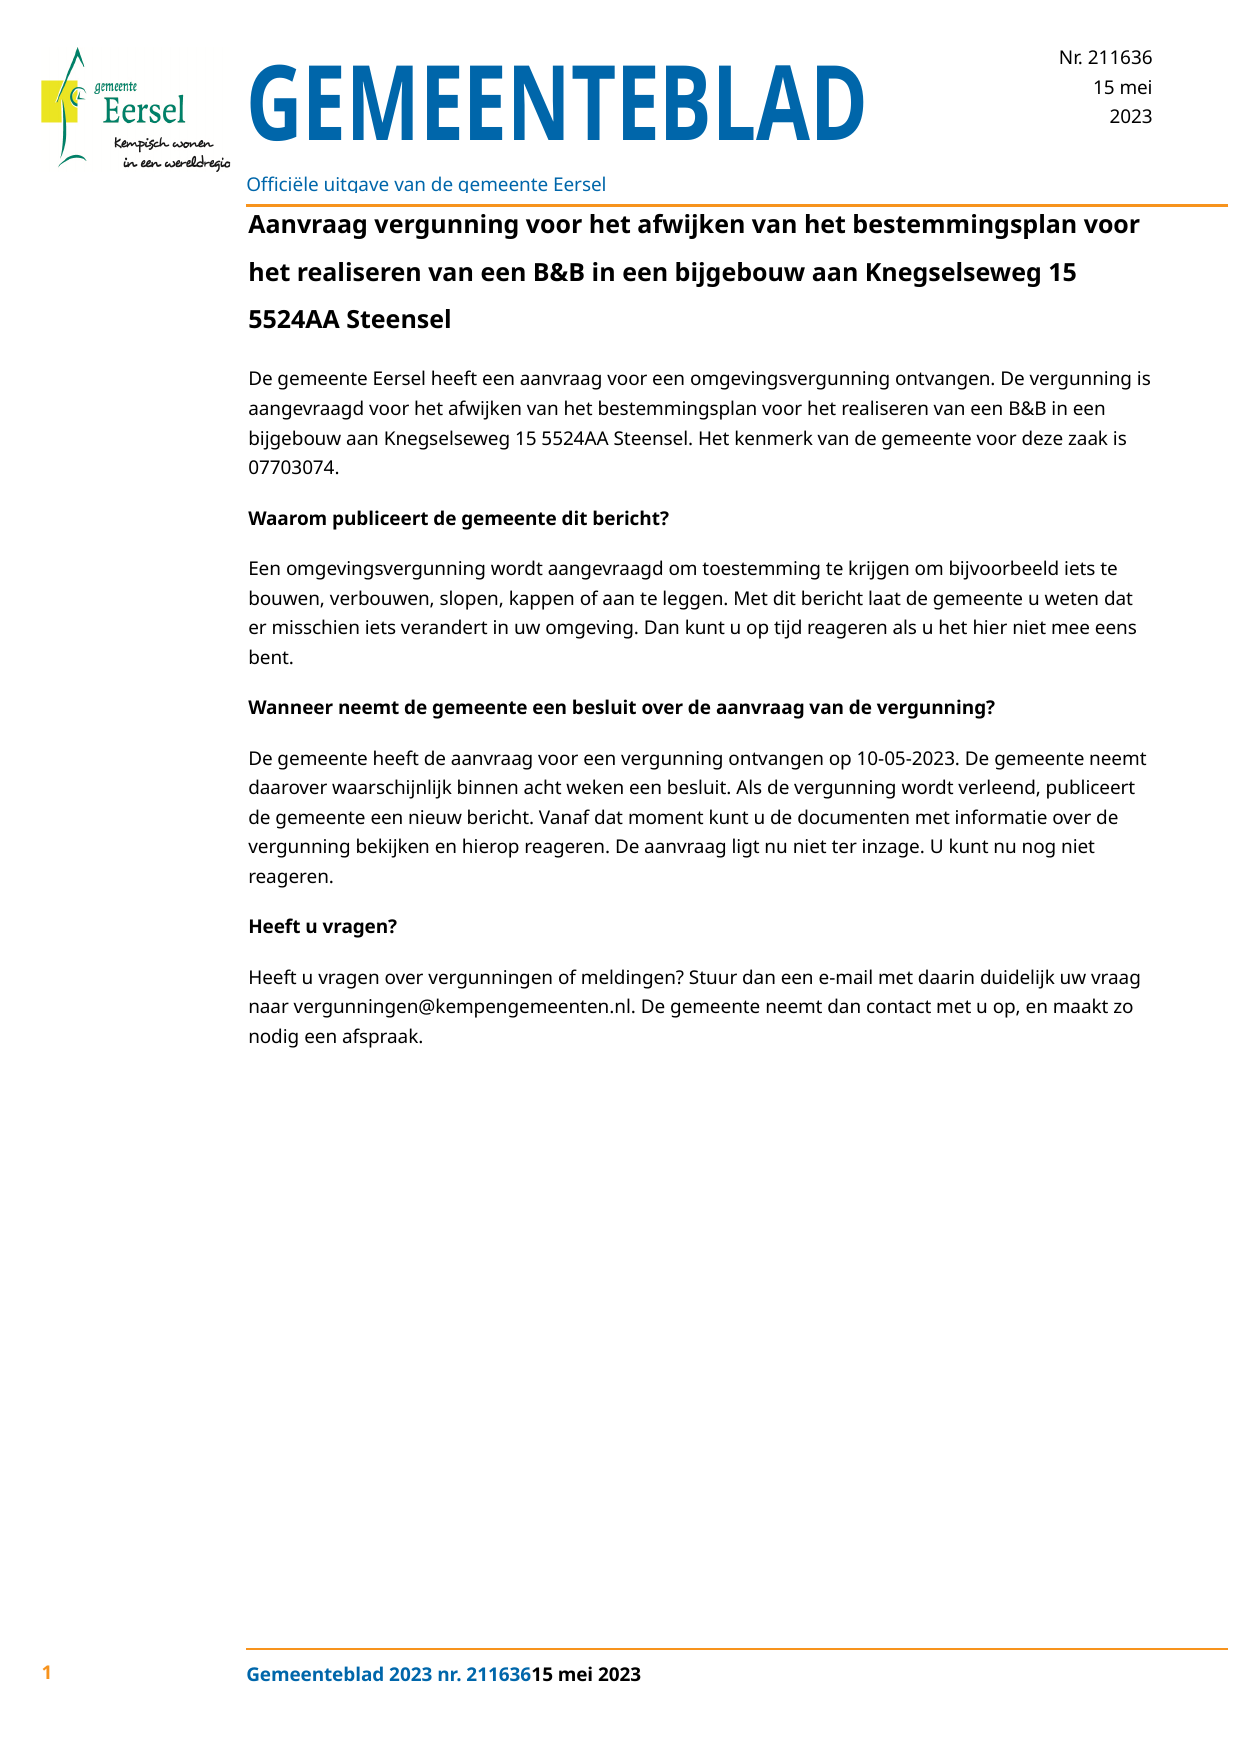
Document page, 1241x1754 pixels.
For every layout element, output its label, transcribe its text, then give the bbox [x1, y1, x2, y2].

text De gemeente Eersel heeft een aanvraag voor een omgevingsvergunning ontvangen. De vergunning is aangevraagd voor het afwijken van het bestemmingsplan voor het realiseren van een B&B in een bijgebouw aan Knegselseweg 15 5524AA Steensel. Het kenmerk van de gemeente voor deze zaak is 07703074. [248, 366, 1152, 480]
text Aanvraag vergunning voor het afwijken van het bestemmingsplan voor het realiseren van een B&B in een bijgebouw aan Knegselseweg 15 5524AA Steensel [248, 207, 1152, 336]
text Waarom publiceert de gemeente dit bericht? [248, 505, 1152, 530]
text Heeft u vragen? [248, 913, 1152, 939]
text De gemeente heeft de aanvraag voor een vergunning ontvangen op 10-05-2023. De gemeente neemt daarover waarschijnlijk binnen acht weken een besluit. Als de vergunning wordt verleend, publiceert de gemeente een nieuw bericht. Vanaf dat moment kunt u de documenten met informatie over de vergunning bekijken en hierop reageren. De aanvraag ligt nu niet ter inzage. U kunt nu nog niet reageren. [248, 745, 1152, 889]
picture [41, 47, 231, 172]
text Heeft u vragen over vergunningen of meldingen? Stuur dan een e-mail met daarin duidelijk uw vraag naar vergunningen@kempengemeenten.nl. De gemeente neemt dan contact met u op, en maakt zo nodig een afspraak. [248, 964, 1152, 1049]
text Wanneer neemt de gemeente een besluit over de aanvraag van de vergunning? [248, 694, 1152, 720]
text Een omgevingsvergunning wordt aangevraagd om toestemming te krijgen om bijvoorbeeld iets te bouwen, verbouwen, slopen, kappen of aan te leggen. Met dit bericht laat de gemeente u weten dat er misschien iets verandert in uw omgeving. Dan kunt u op tijd reageren als u het hier niet mee eens bent. [248, 555, 1152, 669]
